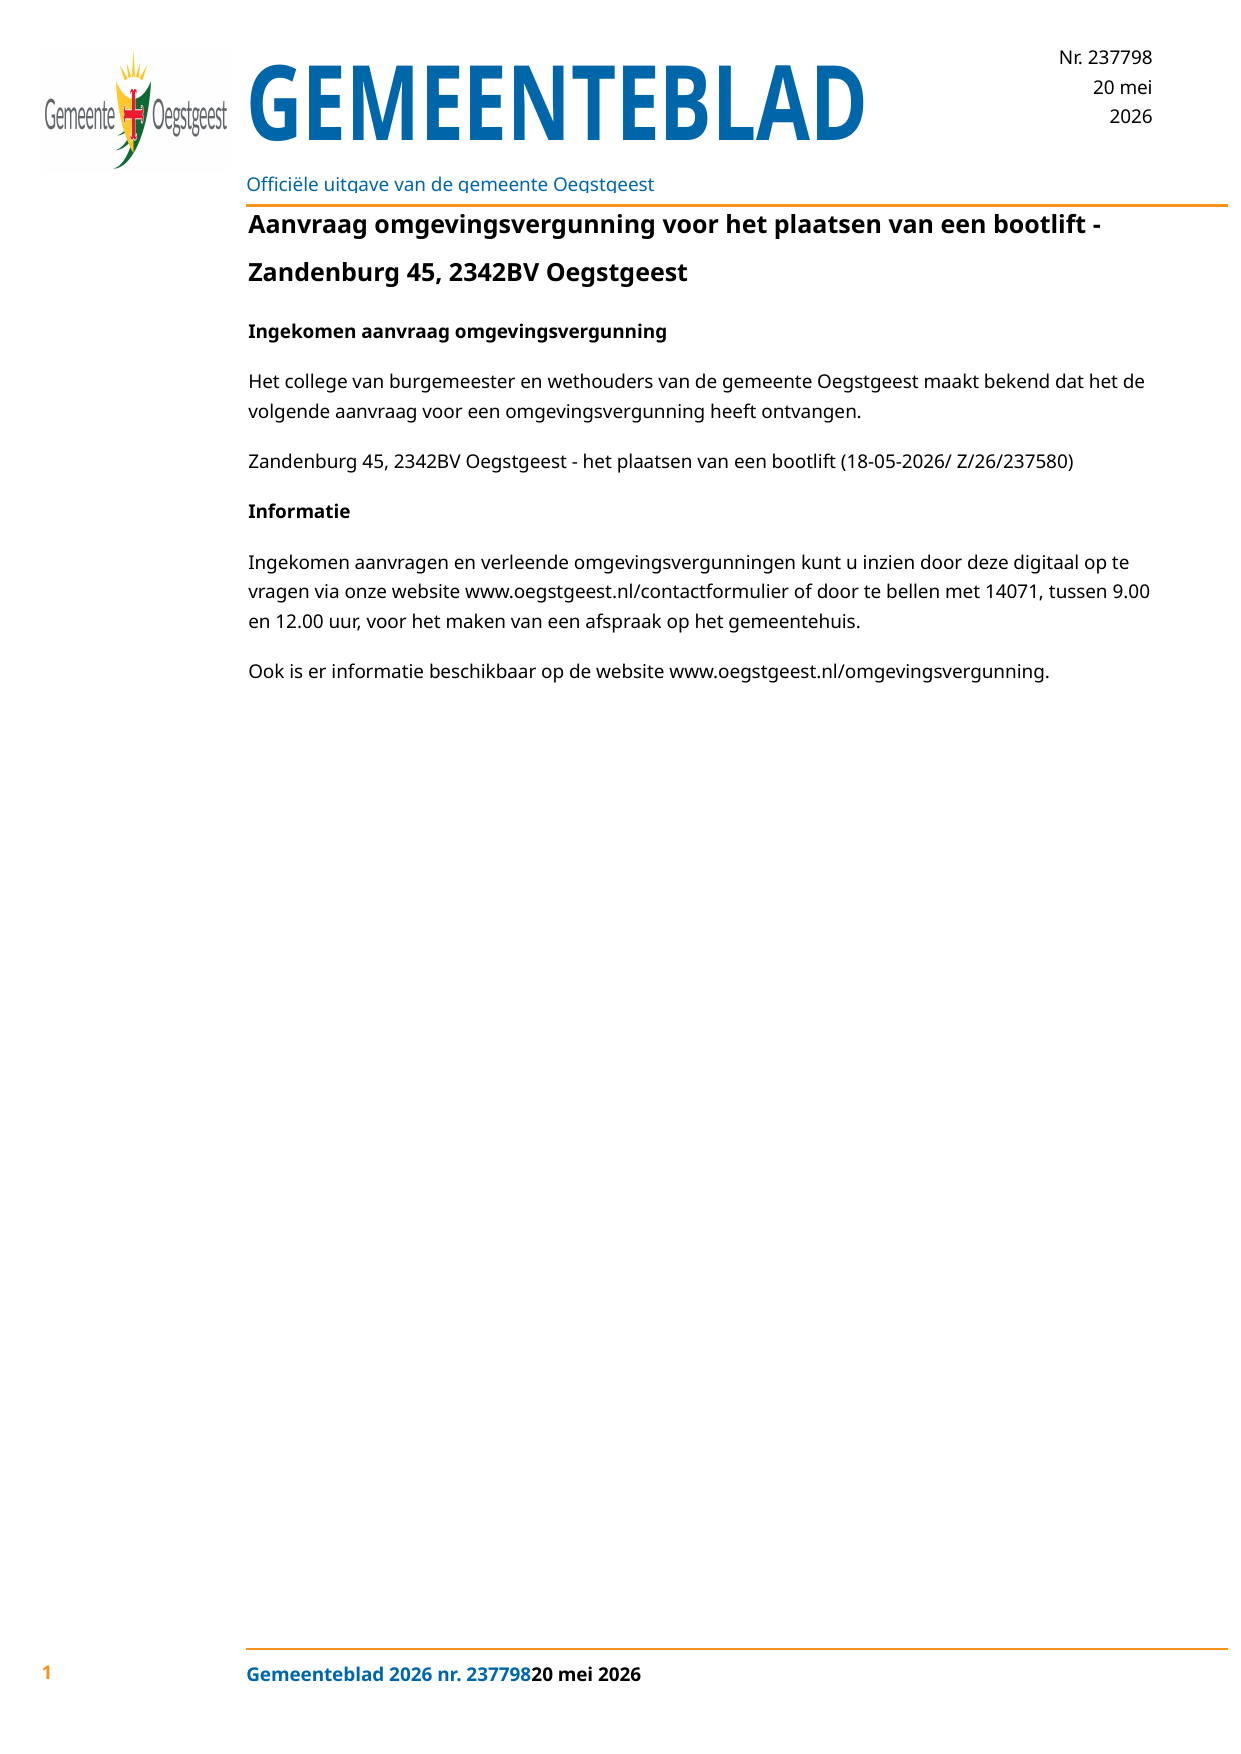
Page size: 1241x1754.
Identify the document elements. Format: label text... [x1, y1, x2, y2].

text Aanvraag omgevingsvergunning voor het plaatsen van een bootlift - Zandenburg 45, 2342BV Oegstgeest [248, 207, 1152, 288]
text Informatie [248, 499, 1152, 524]
text Zandenburg 45, 2342BV Oegstgeest - het plaatsen van een bootlift (18-05-2026/ Z/26/237580) [248, 448, 1152, 474]
picture [41, 47, 231, 172]
text Ingekomen aanvraag omgevingsvergunning [248, 318, 1152, 344]
text Ook is er informatie beschikbaar op de website www.oegstgeest.nl/omgevingsvergunning. [248, 659, 1152, 684]
text Ingekomen aanvragen en verleende omgevingsvergunningen kunt u inzien door deze digitaal op te vragen via onze website www.oegstgeest.nl/contactformulier of door te bellen met 14071, tussen 9.00 en 12.00 uur, voor het maken van een afspraak op het gemeentehuis. [248, 549, 1152, 634]
text Het college van burgemeester en wethouders van de gemeente Oegstgeest maakt bekend dat het de volgende aanvraag voor een omgevingsvergunning heeft ontvangen. [248, 368, 1152, 424]
